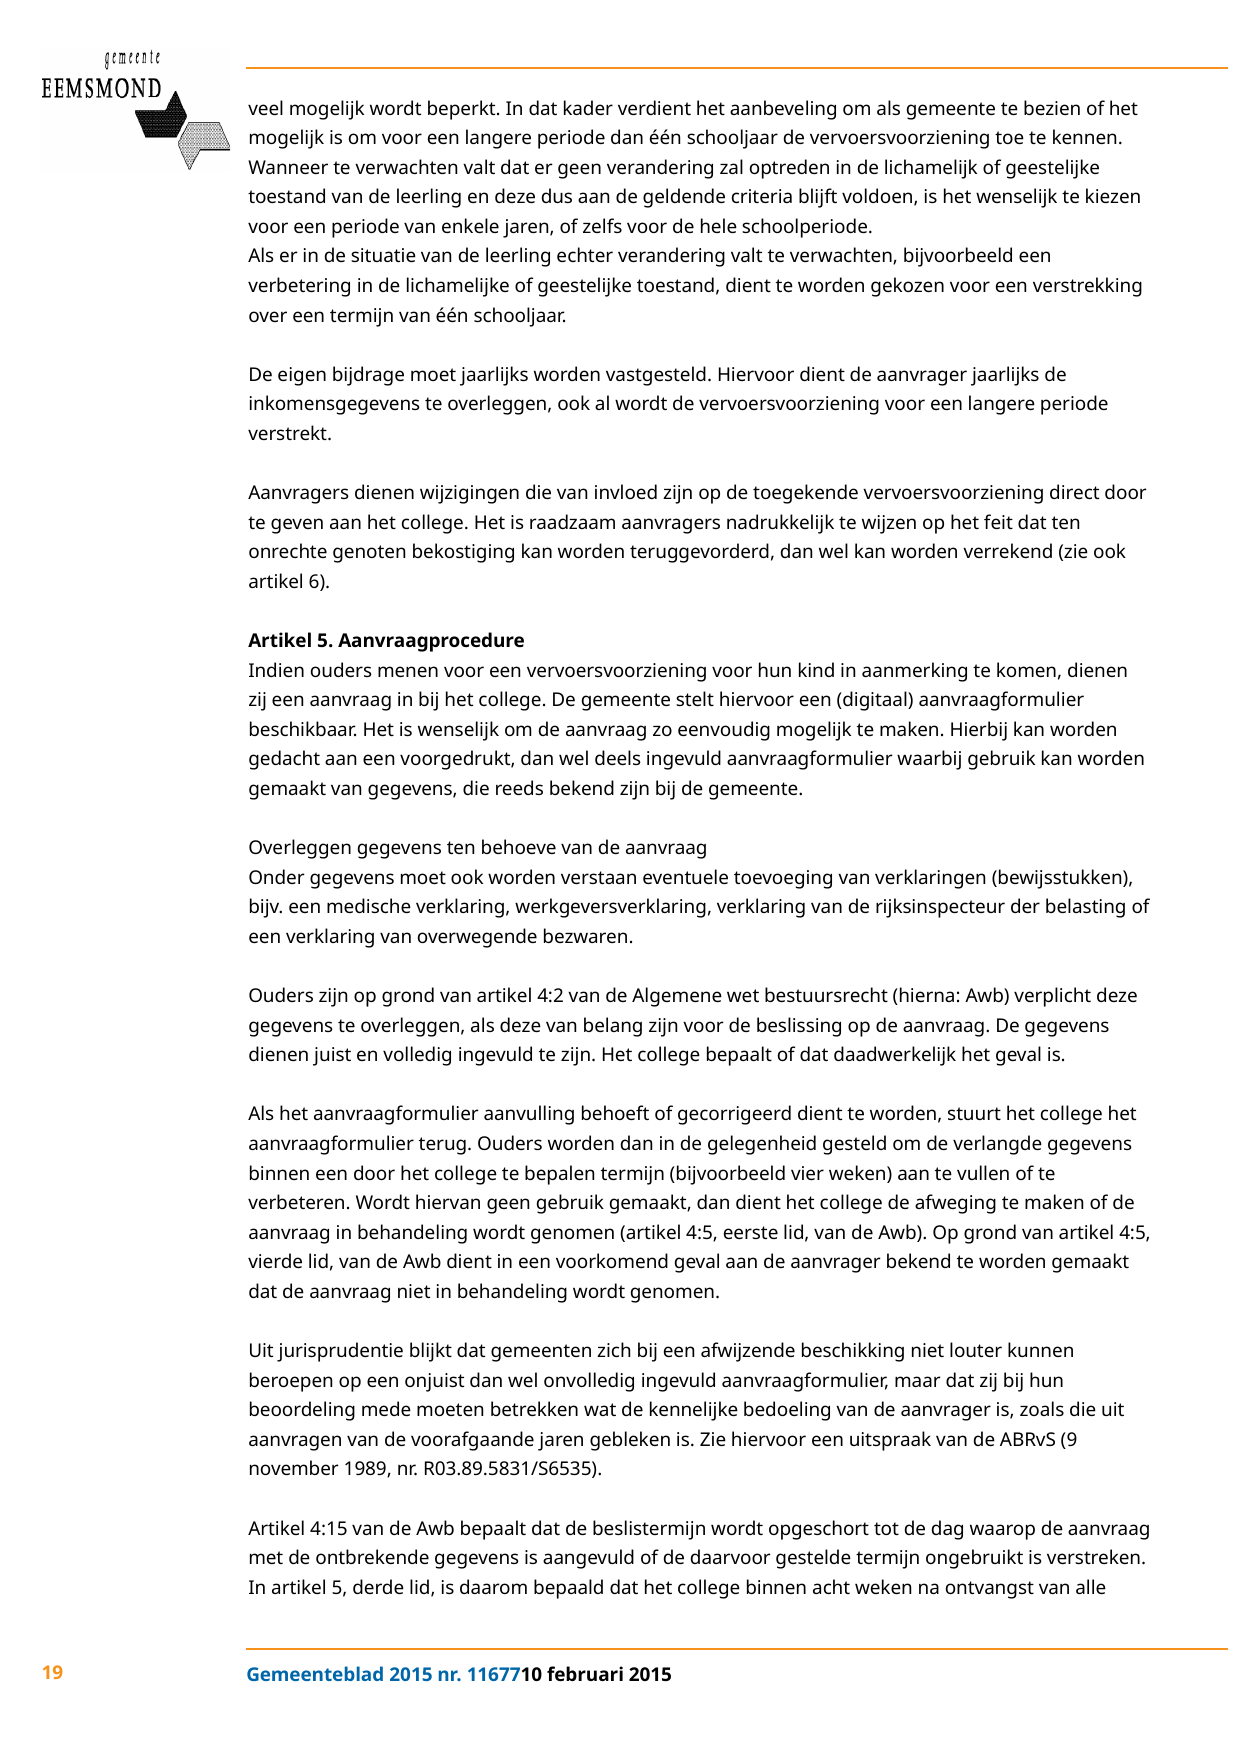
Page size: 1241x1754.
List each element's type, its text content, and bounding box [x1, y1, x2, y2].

text Als er in de situatie van de leerling echter verandering valt te verwachten, bijvoorbeeld een verbetering in de lichamelijke of geestelijke toestand, dient te worden gekozen voor een verstrekking over een termijn van één schooljaar. [248, 243, 1152, 328]
text Artikel 5. Aanvraagprocedure [248, 627, 1152, 653]
text Aanvragers dienen wijzigingen die van invloed zijn op de toegekende vervoersvoorziening direct door te geven aan het college. Het is raadzaam aanvragers nadrukkelijk te wijzen op het feit dat ten onrechte genoten bekostiging kan worden teruggevorderd, dan wel kan worden verrekend (zie ook artikel 6). [248, 479, 1152, 594]
text veel mogelijk wordt beperkt. In dat kader verdient het aanbeveling om als gemeente te bezien of het mogelijk is om voor een langere periode dan één schooljaar de vervoersvoorziening toe te kennen. Wanneer te verwachten valt dat er geen verandering zal optreden in de lichamelijk of geestelijke toestand van de leerling en deze dus aan de geldende criteria blijft voldoen, is het wenselijk te kiezen voor een periode van enkele jaren, of zelfs voor de hele schoolperiode. [248, 95, 1152, 239]
text Artikel 4:15 van de Awb bepaalt dat de beslistermijn wordt opgeschort tot de dag waarop de aanvraag met de ontbrekende gegevens is aangevuld of de daarvoor gestelde termijn ongebruikt is verstreken. In artikel 5, derde lid, is daarom bepaald dat het college binnen acht weken na ontvangst van alle [248, 1515, 1152, 1600]
text Als het aanvraagformulier aanvulling behoeft of gecorrigeerd dient te worden, stuurt het college het aanvraagformulier terug. Ouders worden dan in de gelegenheid gesteld om de verlangde gegevens binnen een door het college te bepalen termijn (bijvoorbeeld vier weken) aan te vullen of te verbeteren. Wordt hiervan geen gebruik gemaakt, dan dient het college de afweging te maken of de aanvraag in behandeling wordt genomen (artikel 4:5, eerste lid, van de Awb). Op grond van artikel 4:5, vierde lid, van de Awb dient in een voorkomend geval aan de aanvrager bekend te worden gemaakt dat de aanvraag niet in behandeling wordt genomen. [248, 1101, 1152, 1304]
text De eigen bijdrage moet jaarlijks worden vastgesteld. Hiervoor dient de aanvrager jaarlijks de inkomensgegevens te overleggen, ook al wordt de vervoersvoorziening voor een langere periode verstrekt. [248, 361, 1152, 446]
text Ouders zijn op grond van artikel 4:2 van de Algemene wet bestuursrecht (hierna: Awb) verplicht deze gegevens te overleggen, als deze van belang zijn voor de beslissing op de aanvraag. De gegevens dienen juist en volledig ingevuld te zijn. Het college bepaalt of dat daadwerkelijk het geval is. [248, 982, 1152, 1067]
picture [41, 47, 231, 172]
text Indien ouders menen voor een vervoersvoorziening voor hun kind in aanmerking te komen, dienen zij een aanvraag in bij het college. De gemeente stelt hiervoor een (digitaal) aanvraagformulier beschikbaar. Het is wenselijk om de aanvraag zo eenvoudig mogelijk te maken. Hierbij kan worden gedacht aan een voorgedrukt, dan wel deels ingevuld aanvraagformulier waarbij gebruik kan worden gemaakt van gegevens, die reeds bekend zijn bij de gemeente. [248, 657, 1152, 801]
text Overleggen gegevens ten behoeve van de aanvraag [248, 834, 1152, 860]
text Uit jurisprudentie blijkt dat gemeenten zich bij een afwijzende beschikking niet louter kunnen beroepen op een onjuist dan wel onvolledig ingevuld aanvraagformulier, maar dat zij bij hun beoordeling mede moeten betrekken wat de kennelijke bedoeling van de aanvrager is, zoals die uit aanvragen van de voorafgaande jaren gebleken is. Zie hiervoor een uitspraak van de ABRvS (9 november 1989, nr. R03.89.5831/S6535). [248, 1337, 1152, 1481]
text Onder gegevens moet ook worden verstaan eventuele toevoeging van verklaringen (bewijsstukken), bijv. een medische verklaring, werkgeversverklaring, verklaring van de rijksinspecteur der belasting of een verklaring van overwegende bezwaren. [248, 864, 1152, 949]
